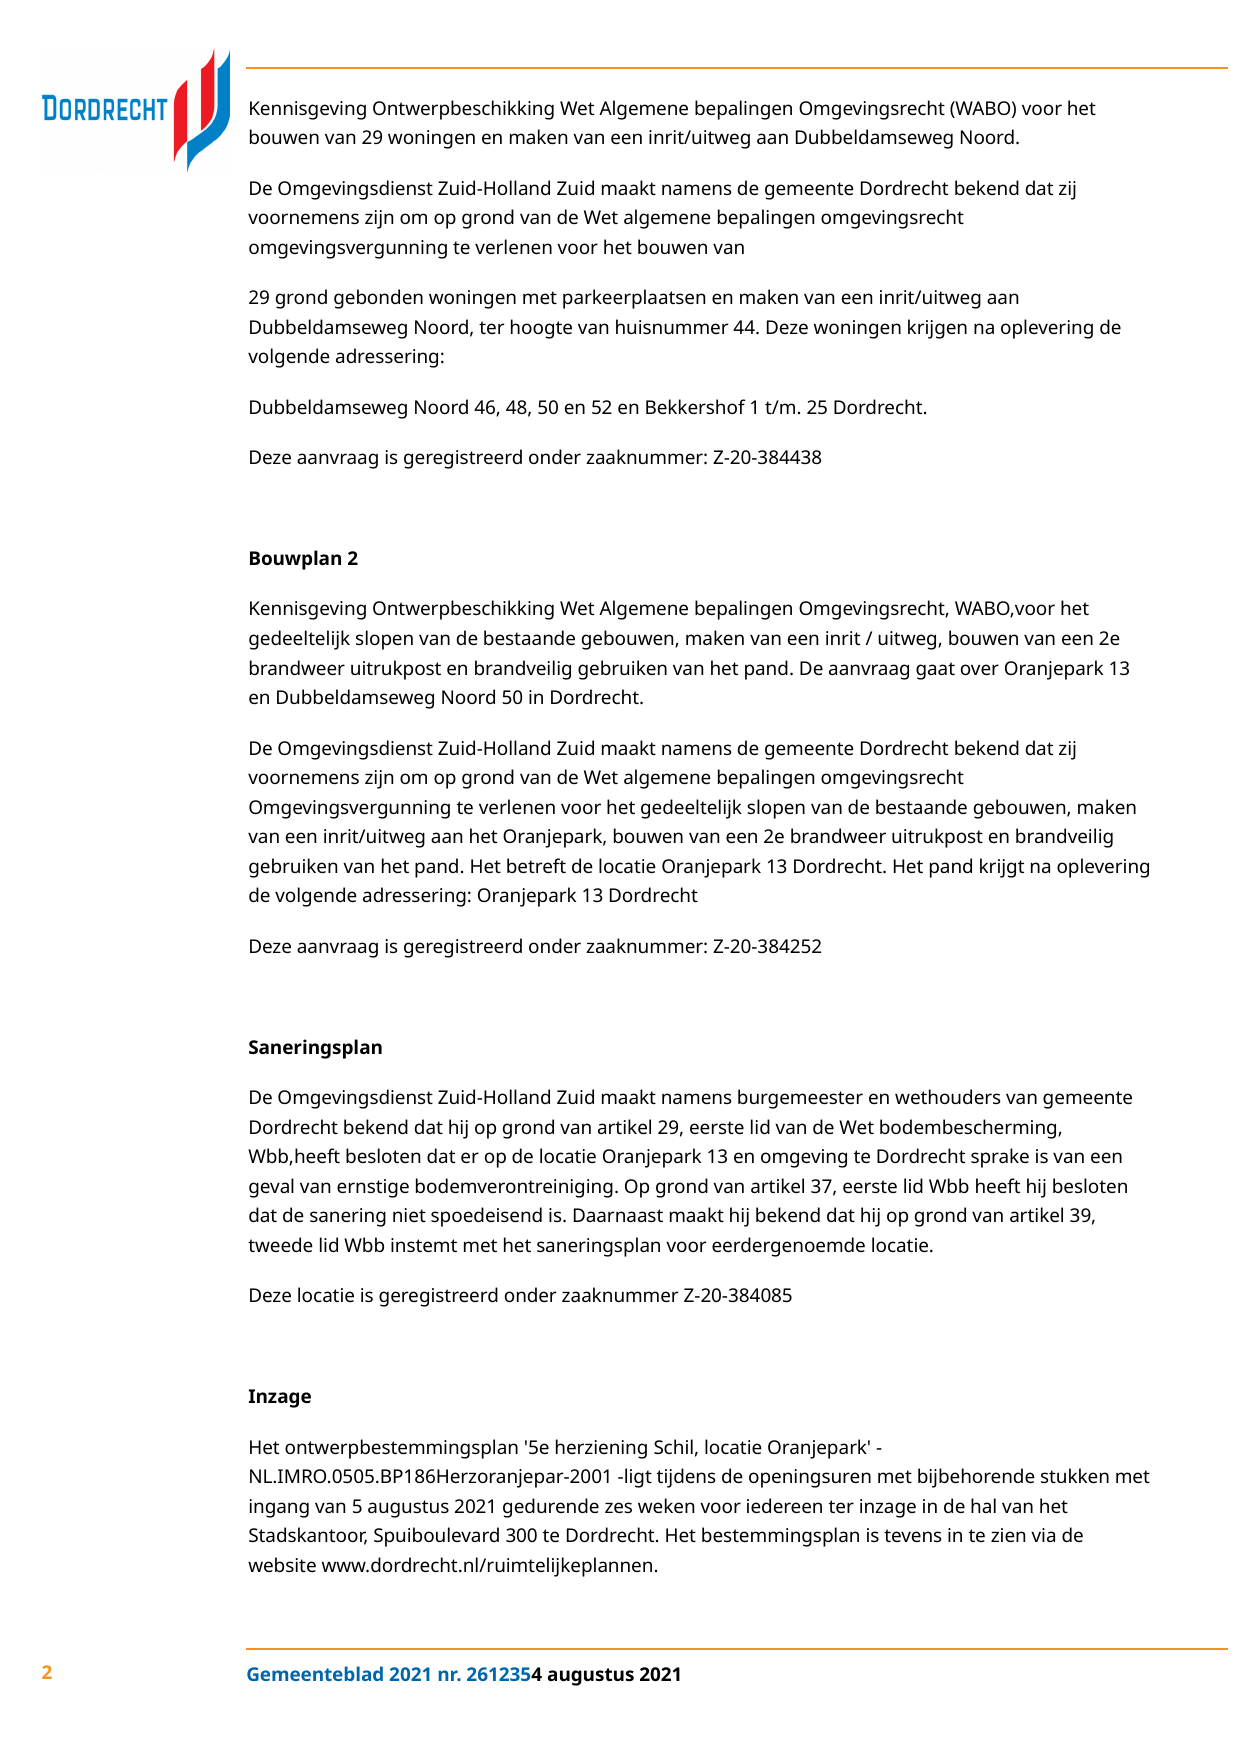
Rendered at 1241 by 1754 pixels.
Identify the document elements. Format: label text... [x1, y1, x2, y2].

text Kennisgeving Ontwerpbeschikking Wet Algemene bepalingen Omgevingsrecht, WABO,voor het gedeeltelijk slopen van de bestaande gebouwen, maken van een inrit / uitweg, bouwen van een 2e brandweer uitrukpost en brandveilig gebruiken van het pand. De aanvraag gaat over Oranjepark 13 en Dubbeldamseweg Noord 50 in Dordrecht. [248, 596, 1152, 710]
text 29 grond gebonden woningen met parkeerplaatsen en maken van een inrit/uitweg aan Dubbeldamseweg Noord, ter hoogte van huisnummer 44. Deze woningen krijgen na oplevering de volgende adressering: [248, 284, 1152, 369]
text De Omgevingsdienst Zuid-Holland Zuid maakt namens de gemeente Dordrecht bekend dat zij voornemens zijn om op grond van de Wet algemene bepalingen omgevingsrecht omgevingsvergunning te verlenen voor het bouwen van [248, 175, 1152, 260]
text Deze aanvraag is geregistreerd onder zaaknummer: Z-20-384252 [248, 933, 1152, 959]
text De Omgevingsdienst Zuid-Holland Zuid maakt namens burgemeester en wethouders van gemeente Dordrecht bekend dat hij op grond van artikel 29, eerste lid van de Wet bodembescherming, Wbb,heeft besloten dat er op de locatie Oranjepark 13 en omgeving te Dordrecht sprake is van een geval van ernstige bodemverontreiniging. Op grond van artikel 37, eerste lid Wbb heeft hij besloten dat de sanering niet spoedeisend is. Daarnaast maakt hij bekend dat hij op grond van artikel 39, tweede lid Wbb instemt met het saneringsplan voor eerdergenoemde locatie. [248, 1084, 1152, 1258]
text De Omgevingsdienst Zuid-Holland Zuid maakt namens de gemeente Dordrecht bekend dat zij voornemens zijn om op grond van de Wet algemene bepalingen omgevingsrecht Omgevingsvergunning te verlenen voor het gedeeltelijk slopen van de bestaande gebouwen, maken van een inrit/uitweg aan het Oranjepark, bouwen van een 2e brandweer uitrukpost en brandveilig gebruiken van het pand. Het betreft de locatie Oranjepark 13 Dordrecht. Het pand krijgt na oplevering de volgende adressering: Oranjepark 13 Dordrecht [248, 735, 1152, 908]
text Saneringsplan [248, 1034, 1152, 1060]
text Het ontwerpbestemmingsplan '5e herziening Schil, locatie Oranjepark' - NL.IMRO.0505.BP186Herzoranjepar-2001 -ligt tijdens de openingsuren met bijbehorende stukken met ingang van 5 augustus 2021 gedurende zes weken voor iedereen ter inzage in de hal van het Stadskan­toor, Spuiboulevard 300 te Dordrecht. Het bestemmingsplan is tevens in te zien via de website www.dordrecht.nl/ruimtelijkeplannen. [248, 1434, 1152, 1578]
text Kennisgeving Ontwerpbeschikking Wet Algemene bepalingen Omgevingsrecht (WABO) voor het bouwen van 29 woningen en maken van een inrit/uitweg aan Dubbeldamseweg Noord. [248, 95, 1152, 150]
text Deze aanvraag is geregistreerd onder zaaknummer: Z-20-384438 [248, 444, 1152, 470]
text Deze locatie is geregistreerd onder zaaknummer Z-20-384085 [248, 1283, 1152, 1308]
text Bouwplan 2 [248, 545, 1152, 571]
picture [41, 47, 231, 172]
text Dubbeldamseweg Noord 46, 48, 50 en 52 en Bekkershof 1 t/m. 25 Dordrecht. [248, 394, 1152, 420]
text Inzage [248, 1383, 1152, 1409]
